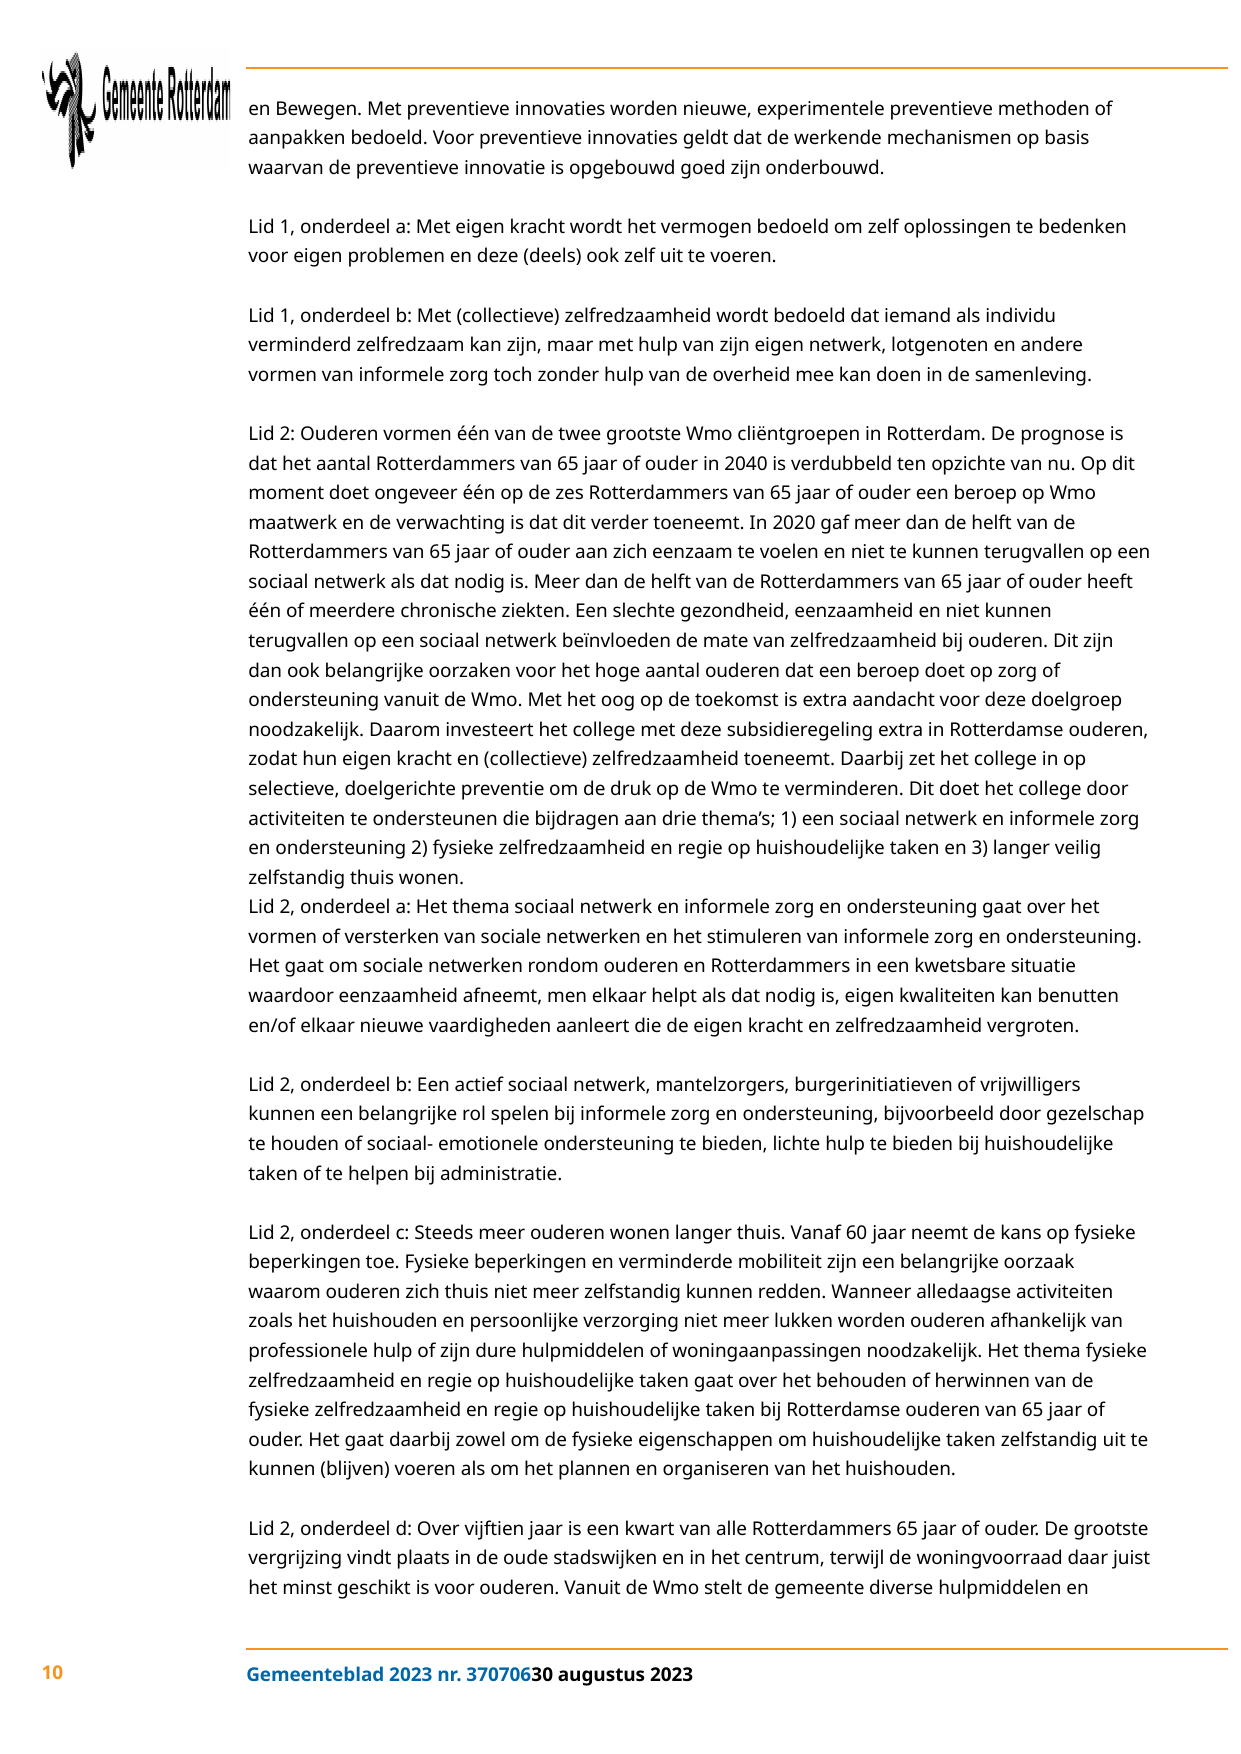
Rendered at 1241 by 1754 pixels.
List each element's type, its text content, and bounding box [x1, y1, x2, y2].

text Lid 2: Ouderen vormen één van de twee grootste Wmo cliëntgroepen in Rotterdam. De prognose is dat het aantal Rotterdammers van 65 jaar of ouder in 2040 is verdubbeld ten opzichte van nu. Op dit moment doet ongeveer één op de zes Rotterdammers van 65 jaar of ouder een beroep op Wmo maatwerk en de verwachting is dat dit verder toeneemt. In 2020 gaf meer dan de helft van de Rotterdammers van 65 jaar of ouder aan zich eenzaam te voelen en niet te kunnen terugvallen op een sociaal netwerk als dat nodig is. Meer dan de helft van de Rotterdammers van 65 jaar of ouder heeft één of meerdere chronische ziekten. Een slechte gezondheid, eenzaamheid en niet kunnen terugvallen op een sociaal netwerk beïnvloeden de mate van zelfredzaamheid bij ouderen. Dit zijn dan ook belangrijke oorzaken voor het hoge aantal ouderen dat een beroep doet op zorg of ondersteuning vanuit de Wmo. Met het oog op de toekomst is extra aandacht voor deze doelgroep noodzakelijk. Daarom investeert het college met deze subsidieregeling extra in Rotterdamse ouderen, zodat hun eigen kracht en (collectieve) zelfredzaamheid toeneemt. Daarbij zet het college in op selectieve, doelgerichte preventie om de druk op de Wmo te verminderen. Dit doet het college door activiteiten te ondersteunen die bijdragen aan drie thema’s; 1) een sociaal netwerk en informele zorg en ondersteuning 2) fysieke zelfredzaamheid en regie op huishoudelijke taken en 3) langer veilig zelfstandig thuis wonen. [248, 420, 1152, 890]
text Lid 2, onderdeel b: Een actief sociaal netwerk, mantelzorgers, burgerinitiatieven of vrijwilligers kunnen een belangrijke rol spelen bij informele zorg en ondersteuning, bijvoorbeeld door gezelschap te houden of sociaal- emotionele ondersteuning te bieden, lichte hulp te bieden bij huishoudelijke taken of te helpen bij administratie. [248, 1071, 1152, 1186]
text Lid 2, onderdeel c: Steeds meer ouderen wonen langer thuis. Vanaf 60 jaar neemt de kans op fysieke beperkingen toe. Fysieke beperkingen en verminderde mobiliteit zijn een belangrijke oorzaak waarom ouderen zich thuis niet meer zelfstandig kunnen redden. Wanneer alledaagse activiteiten zoals het huishouden en persoonlijke verzorging niet meer lukken worden ouderen afhankelijk van professionele hulp of zijn dure hulpmiddelen of woningaanpassingen noodzakelijk. Het thema fysieke zelfredzaamheid en regie op huishoudelijke taken gaat over het behouden of herwinnen van de fysieke zelfredzaamheid en regie op huishoudelijke taken bij Rotterdamse ouderen van 65 jaar of ouder. Het gaat daarbij zowel om de fysieke eigenschappen om huishoudelijke taken zelfstandig uit te kunnen (blijven) voeren als om het plannen en organiseren van het huishouden. [248, 1219, 1152, 1481]
picture [41, 47, 231, 172]
text Lid 1, onderdeel b: Met (collectieve) zelfredzaamheid wordt bedoeld dat iemand als individu verminderd zelfredzaam kan zijn, maar met hulp van zijn eigen netwerk, lotgenoten en andere vormen van informele zorg toch zonder hulp van de overheid mee kan doen in de samenleving. [248, 302, 1152, 387]
text Lid 1, onderdeel a: Met eigen kracht wordt het vermogen bedoeld om zelf oplossingen te bedenken voor eigen problemen en deze (deels) ook zelf uit te voeren. [248, 213, 1152, 268]
text Lid 2, onderdeel a: Het thema sociaal netwerk en informele zorg en ondersteuning gaat over het vormen of versterken van sociale netwerken en het stimuleren van informele zorg en ondersteuning. Het gaat om sociale netwerken rondom ouderen en Rotterdammers in een kwetsbare situatie waardoor eenzaamheid afneemt, men elkaar helpt als dat nodig is, eigen kwaliteiten kan benutten en/of elkaar nieuwe vaardigheden aanleert die de eigen kracht en zelfredzaamheid vergroten. [248, 893, 1152, 1038]
text Lid 2, onderdeel d: Over vijftien jaar is een kwart van alle Rotterdammers 65 jaar of ouder. De grootste vergrijzing vindt plaats in de oude stadswijken en in het centrum, terwijl de woningvoorraad daar juist het minst geschikt is voor ouderen. Vanuit de Wmo stelt de gemeente diverse hulpmiddelen en [248, 1515, 1152, 1600]
text en Bewegen. Met preventieve innovaties worden nieuwe, experimentele preventieve methoden of aanpakken bedoeld. Voor preventieve innovaties geldt dat de werkende mechanismen op basis waarvan de preventieve innovatie is opgebouwd goed zijn onderbouwd. [248, 95, 1152, 180]
